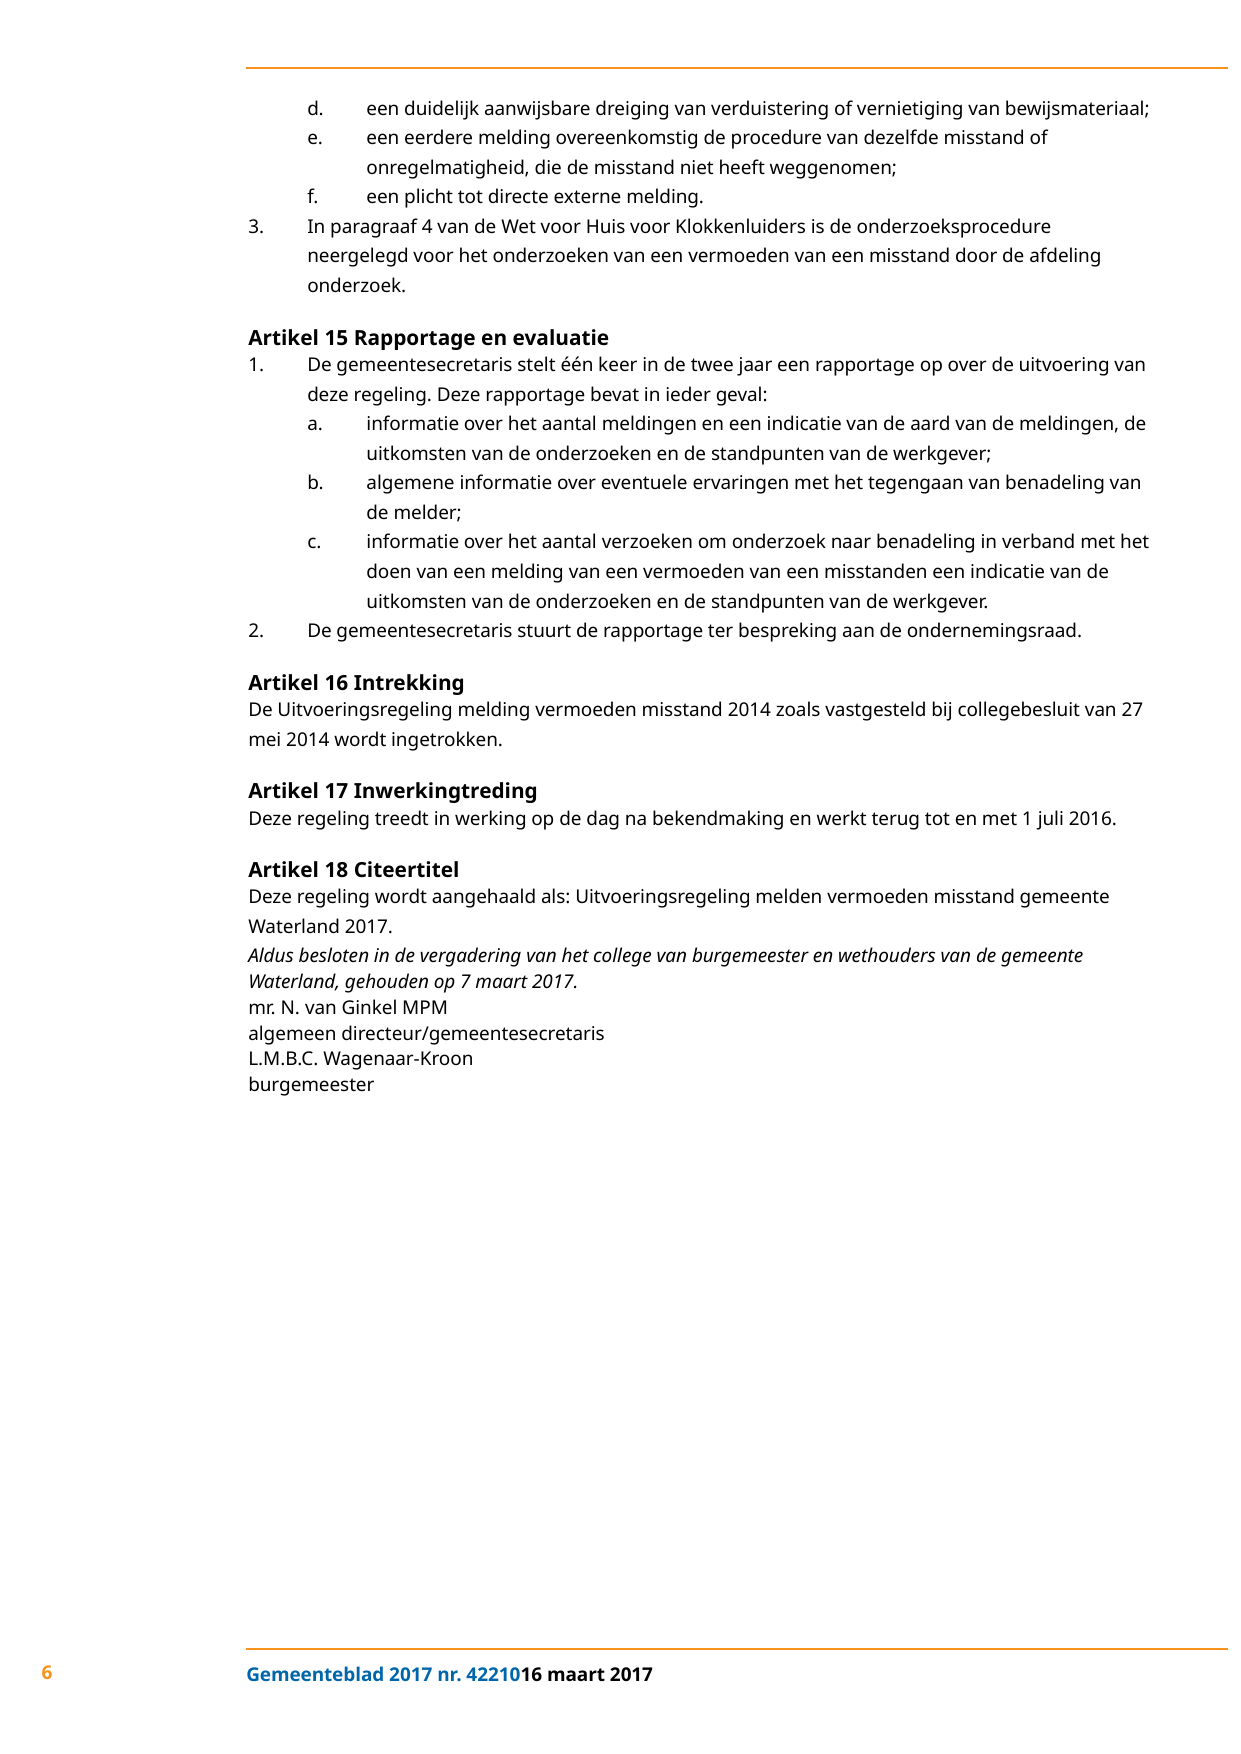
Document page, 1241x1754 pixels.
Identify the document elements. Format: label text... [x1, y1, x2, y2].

text algemeen directeur/gemeentesecretaris [248, 1020, 1152, 1046]
text De Uitvoeringsregeling melding vermoeden misstand 2014 zoals vastgesteld bij collegebesluit van 27 mei 2014 wordt ingetrokken. [248, 696, 1152, 752]
list een plicht tot directe externe melding. [307, 183, 1152, 209]
list De gemeentesecretaris stelt één keer in de twee jaar een rapportage op over de uitvoering van deze regeling. Deze rapportage bevat in ieder geval: [248, 351, 1152, 406]
list In paragraaf 4 van de Wet voor Huis voor Klokkenluiders is de onderzoeksprocedure neergelegd voor het onderzoeken van een vermoeden van een misstand door de afdeling onderzoek. [248, 213, 1152, 298]
list informatie over het aantal meldingen en een indicatie van de aard van de meldingen, de uitkomsten van de onderzoeken en de standpunten van de werkgever; [307, 410, 1152, 466]
text burgemeester [248, 1071, 1152, 1097]
picture [41, 47, 231, 172]
text Deze regeling treedt in werking op de dag na bekendmaking en werkt terug tot en met 1 juli 2016. [248, 805, 1152, 830]
text Deze regeling wordt aangehaald als: Uitvoeringsregeling melden vermoeden misstand gemeente Waterland 2017. [248, 883, 1152, 939]
list informatie over het aantal verzoeken om onderzoek naar benadeling in verband met het doen van een melding van een vermoeden van een misstanden een indicatie van de uitkomsten van de onderzoeken en de standpunten van de werkgever. [307, 529, 1152, 613]
text Aldus besloten in de vergadering van het college van burgemeester en wethouders van de gemeente Waterland, gehouden op 7 maart 2017. [248, 943, 1152, 994]
list algemene informatie over eventuele ervaringen met het tegengaan van benadeling van de melder; [307, 469, 1152, 525]
list De gemeentesecretaris stuurt de rapportage ter bespreking aan de ondernemingsraad. [248, 617, 1152, 643]
text Artikel 15 Rapportage en evaluatie [248, 323, 1152, 351]
text Artikel 18 Citeertitel [248, 855, 1152, 883]
list een eerdere melding overeenkomstig de procedure van dezelfde misstand of onregelmatigheid, die de misstand niet heeft weggenomen; [307, 124, 1152, 180]
text mr. N. van Ginkel MPM [248, 994, 1152, 1020]
text L.M.B.C. Wagenaar-Kroon [248, 1046, 1152, 1071]
list een duidelijk aanwijsbare dreiging van verduistering of vernietiging van bewijsmateriaal; [307, 95, 1152, 121]
text Artikel 16 Intrekking [248, 668, 1152, 696]
text Artikel 17 Inwerkingtreding [248, 776, 1152, 805]
